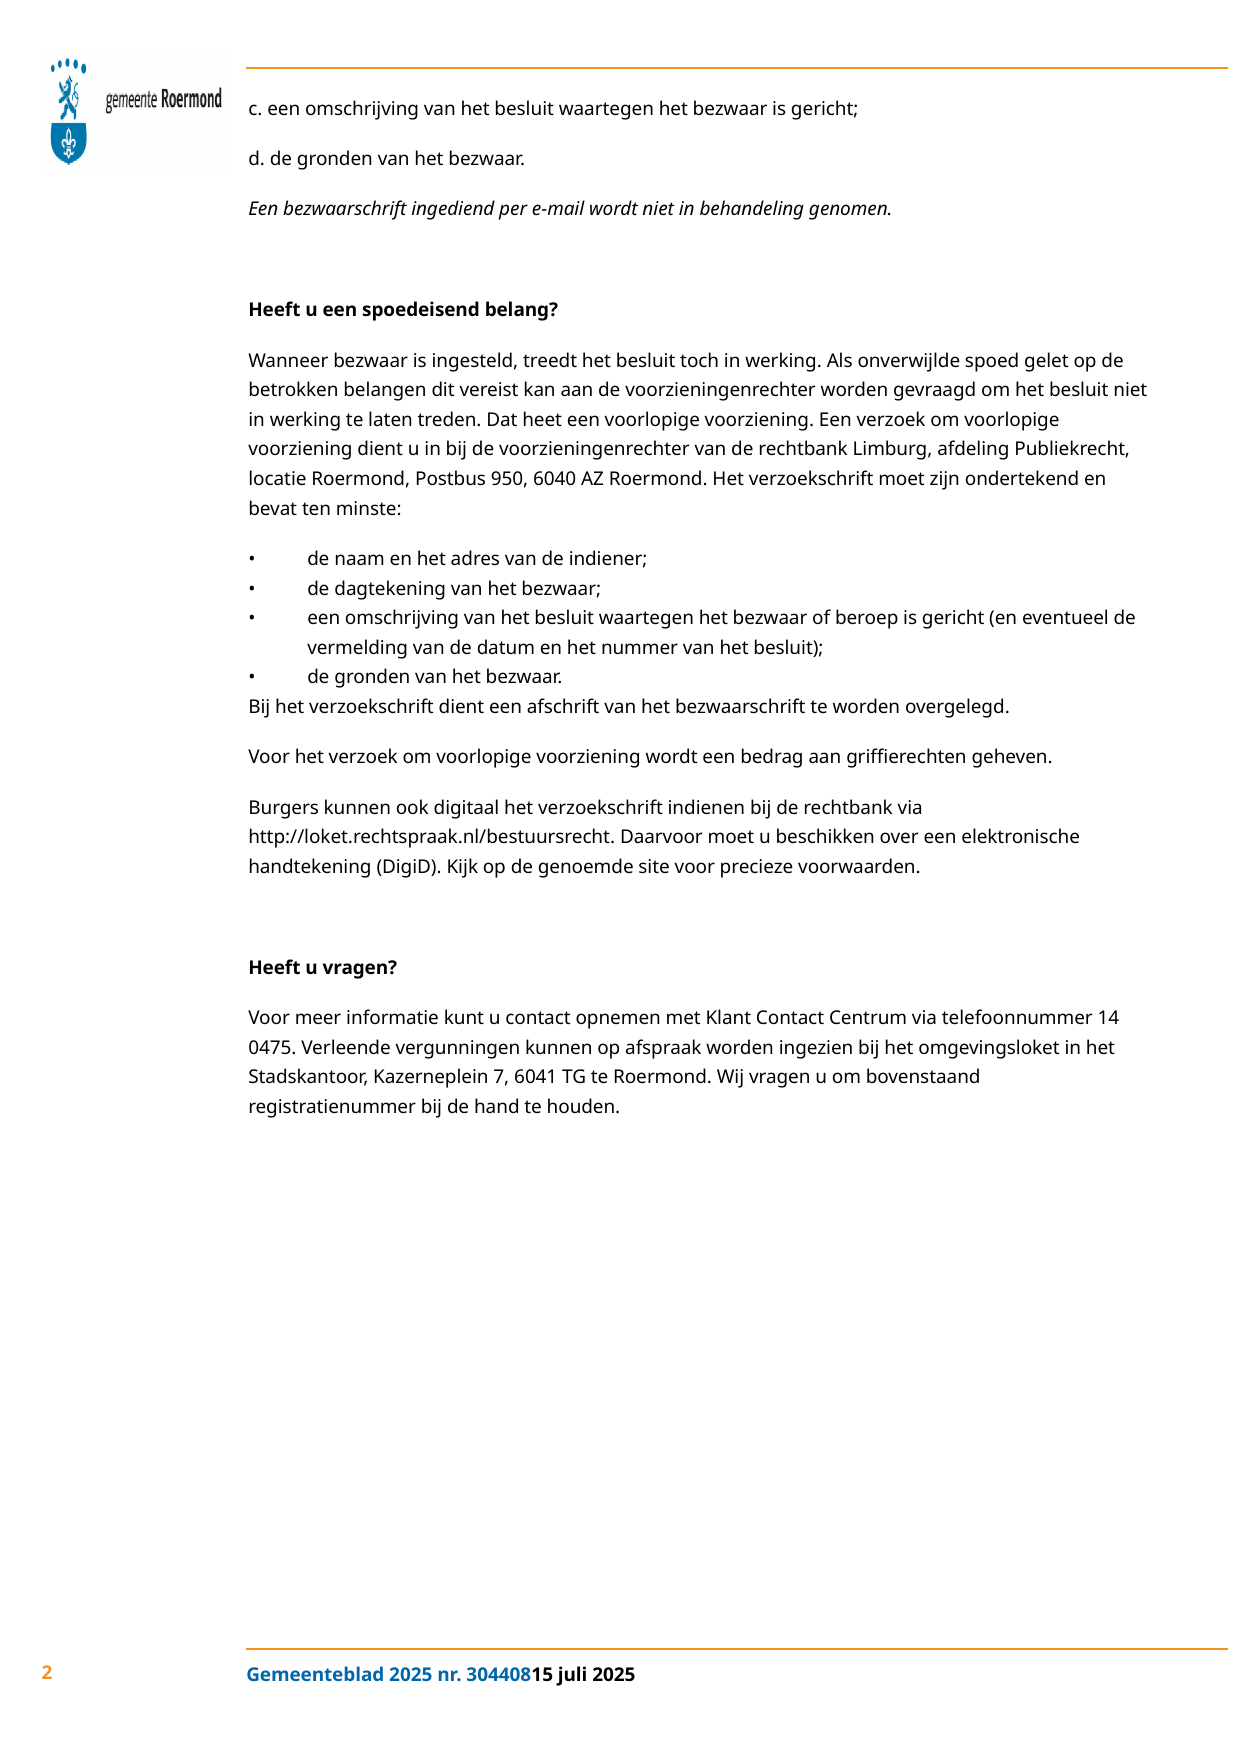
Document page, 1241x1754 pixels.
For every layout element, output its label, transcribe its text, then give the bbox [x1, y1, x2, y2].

text Voor meer informatie kunt u contact opnemen met Klant Contact Centrum via telefoonnummer 14 0475. Verleende vergunningen kunnen op afspraak worden ingezien bij het omgevingsloket in het Stadskantoor, Kazerneplein 7, 6041 TG te Roermond. Wij vragen u om bovenstaand registratienummer bij de hand te houden. [248, 1004, 1152, 1119]
text Bij het verzoekschrift dient een afschrift van het bezwaarschrift te worden overgelegd. [248, 693, 1152, 719]
list de naam en het adres van de indiener; [248, 545, 1152, 571]
text Voor het verzoek om voorlopige voorziening wordt een bedrag aan griffierechten geheven. [248, 743, 1152, 769]
text Wanneer bezwaar is ingesteld, treedt het besluit toch in werking. Als onverwijlde spoed gelet op de betrokken belangen dit vereist kan aan de voorzieningenrechter worden gevraagd om het besluit niet in werking te laten treden. Dat heet een voorlopige voorziening. Een verzoek om voorlopige voorziening dient u in bij de voorzieningenrechter van de rechtbank Limburg, afdeling Publiekrecht, locatie Roermond, Postbus 950, 6040 AZ Roermond. Het verzoekschrift moet zijn ondertekend en bevat ten minste: [248, 347, 1152, 521]
text Heeft u een spoedeisend belang? [248, 296, 1152, 322]
list een omschrijving van het besluit waartegen het bezwaar of beroep is gericht (en eventueel de vermelding van de datum en het nummer van het besluit); [248, 604, 1152, 660]
picture [41, 47, 231, 172]
text d. de gronden van het bezwaar. [248, 145, 1152, 171]
text Heeft u vragen? [248, 954, 1152, 980]
text Burgers kunnen ook digitaal het verzoekschrift indienen bij de rechtbank via http://loket.rechtspraak.nl/bestuursrecht. Daarvoor moet u beschikken over een elektronische handtekening (DigiD). Kijk op de genoemde site voor precieze voorwaarden. [248, 794, 1152, 879]
list de gronden van het bezwaar. [248, 663, 1152, 689]
text Een bezwaarschrift ingediend per e-mail wordt niet in behandeling genomen. [248, 196, 1152, 221]
list de dagtekening van het bezwaar; [248, 575, 1152, 601]
text c. een omschrijving van het besluit waartegen het bezwaar is gericht; [248, 95, 1152, 121]
